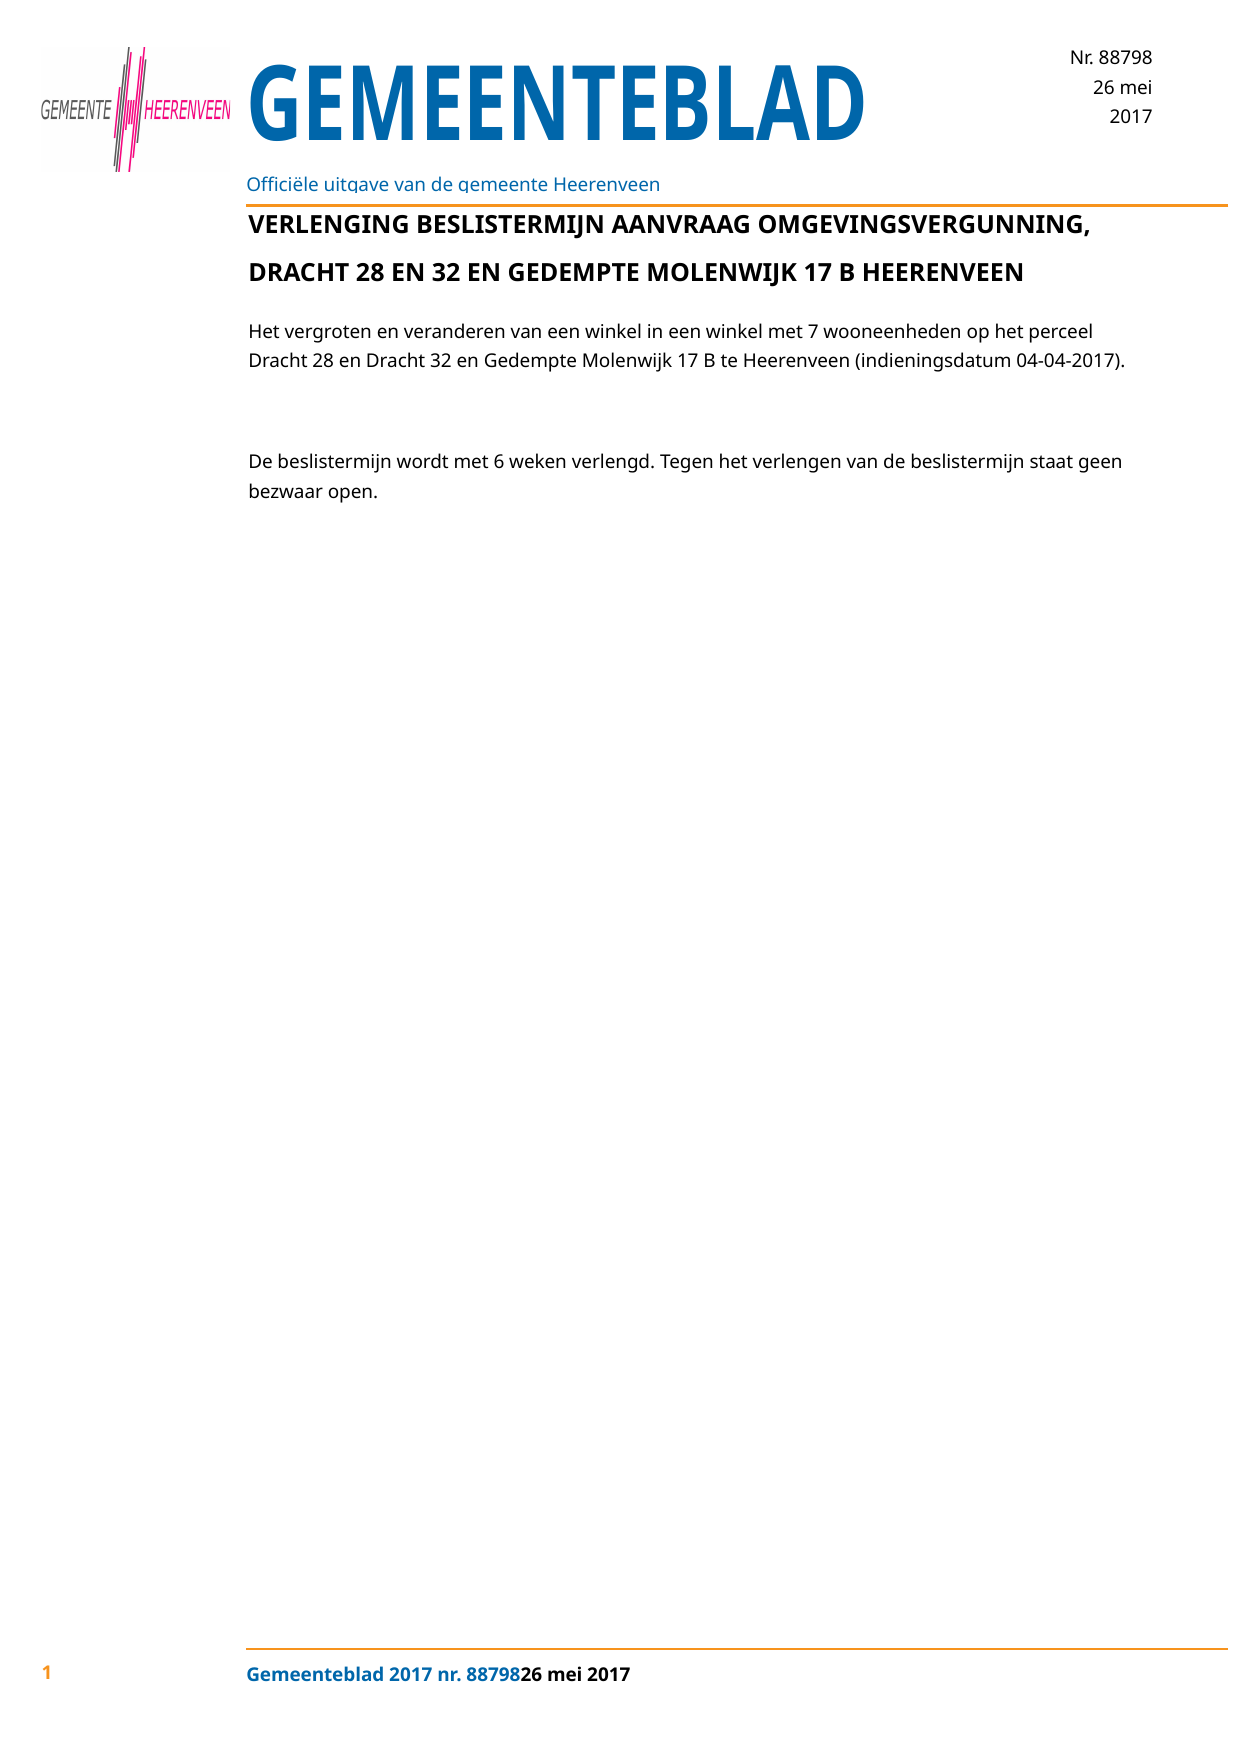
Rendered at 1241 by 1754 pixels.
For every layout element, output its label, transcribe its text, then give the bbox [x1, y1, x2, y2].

text De beslistermijn wordt met 6 weken verlengd. Tegen het verlengen van de beslistermijn staat geen bezwaar open. [248, 448, 1152, 504]
text Het vergroten en veranderen van een winkel in een winkel met 7 wooneenheden op het perceel Dracht 28 en Dracht 32 en Gedempte Molenwijk 17 B te Heerenveen (indieningsdatum 04-04-2017). [248, 318, 1152, 373]
text VERLENGING BESLISTERMIJN AANVRAAG OMGEVINGSVERGUNNING, DRACHT 28 EN 32 EN GEDEMPTE MOLENWIJK 17 B HEERENVEEN [248, 207, 1152, 288]
picture [41, 47, 231, 172]
